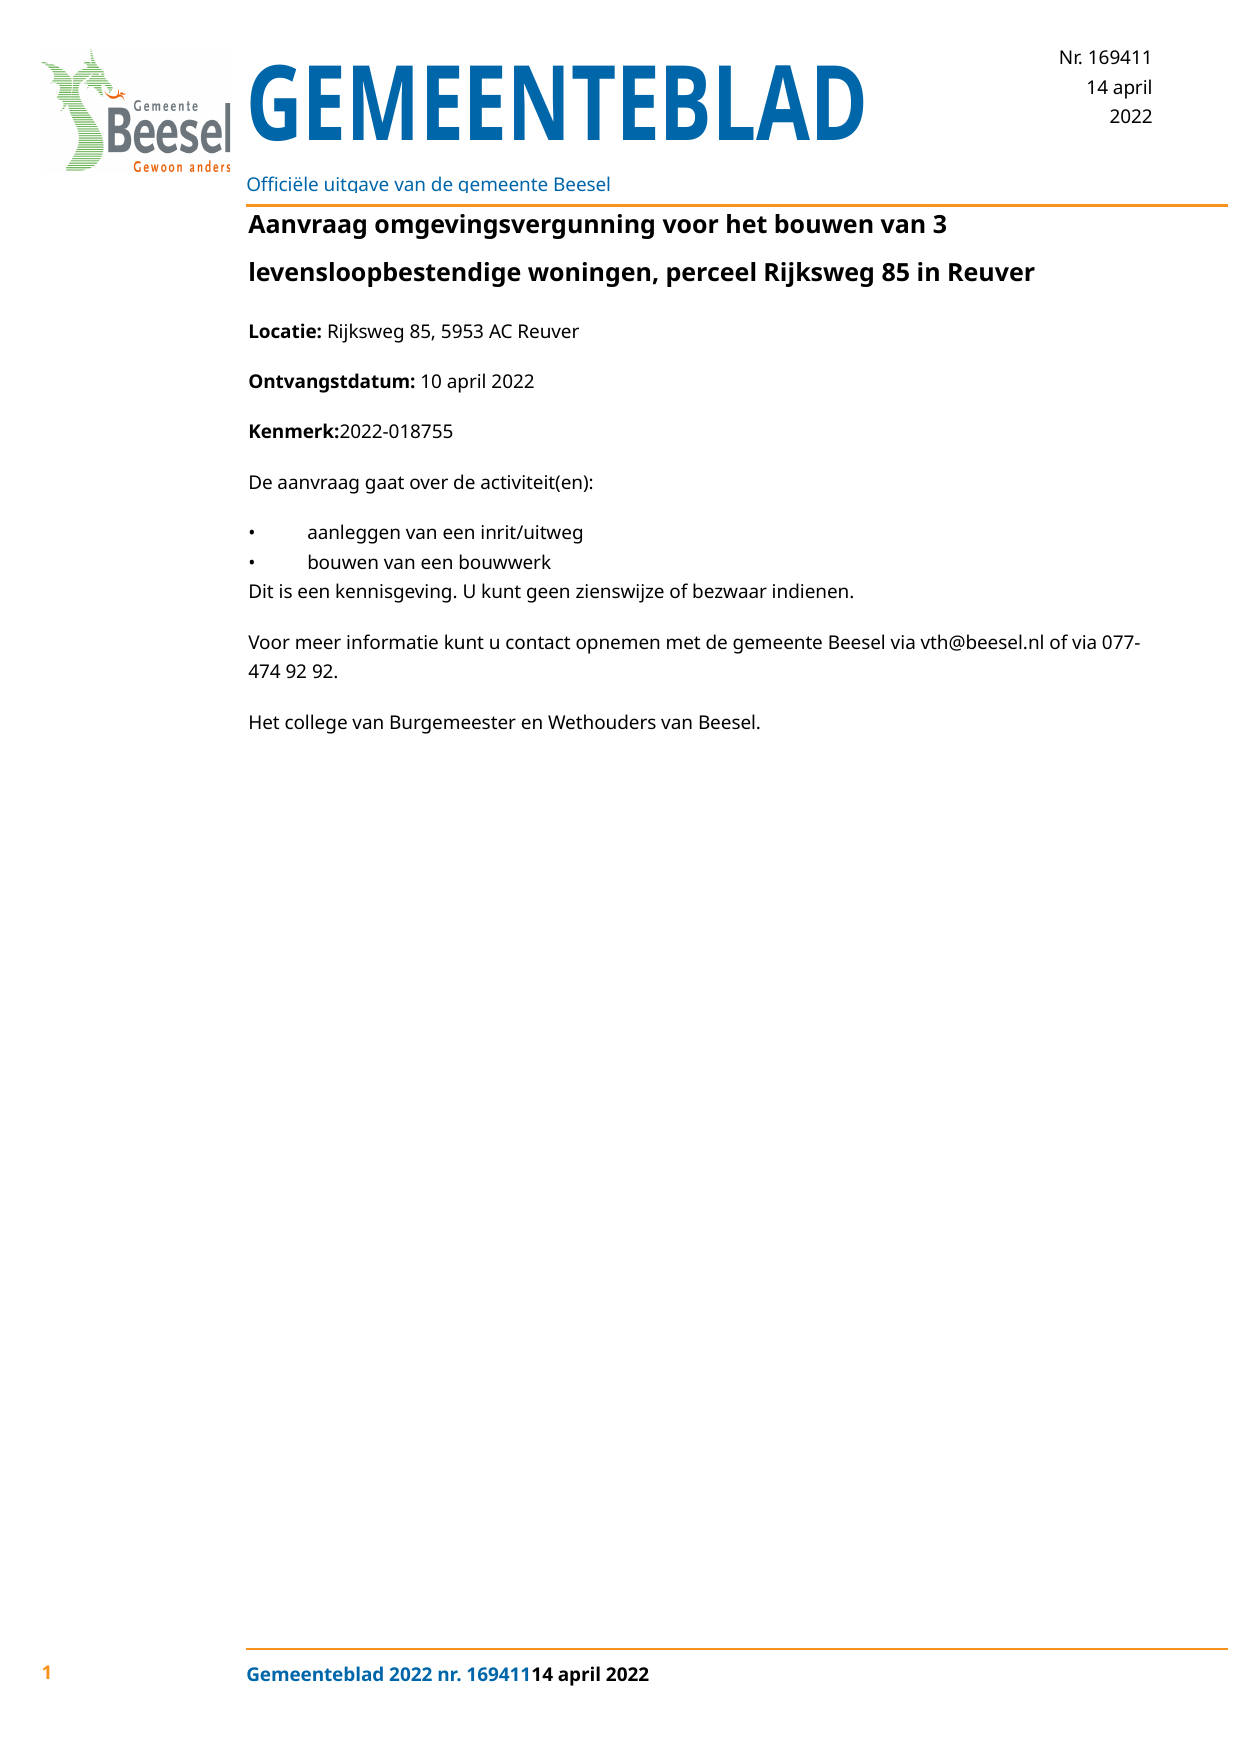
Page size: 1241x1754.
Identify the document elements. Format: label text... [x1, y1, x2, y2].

text Het college van Burgemeester en Wethouders van Beesel. [248, 709, 1152, 735]
list aanleggen van een inrit/uitweg [248, 519, 1152, 545]
text Ontvangstdatum: 10 april 2022 [248, 368, 1152, 394]
list bouwen van een bouwwerk [248, 549, 1152, 575]
text Locatie: Rijksweg 85, 5953 AC Reuver [248, 318, 1152, 344]
text Voor meer informatie kunt u contact opnemen met de gemeente Beesel via vth@beesel.nl of via 077-474 92 92. [248, 629, 1152, 684]
picture [41, 47, 231, 172]
text Kenmerk:2022-018755 [248, 419, 1152, 444]
text De aanvraag gaat over de activiteit(en): [248, 469, 1152, 495]
text Aanvraag omgevingsvergunning voor het bouwen van 3 levensloopbestendige woningen, perceel Rijksweg 85 in Reuver [248, 207, 1152, 288]
text Dit is een kennisgeving. U kunt geen zienswijze of bezwaar indienen. [248, 579, 1152, 604]
